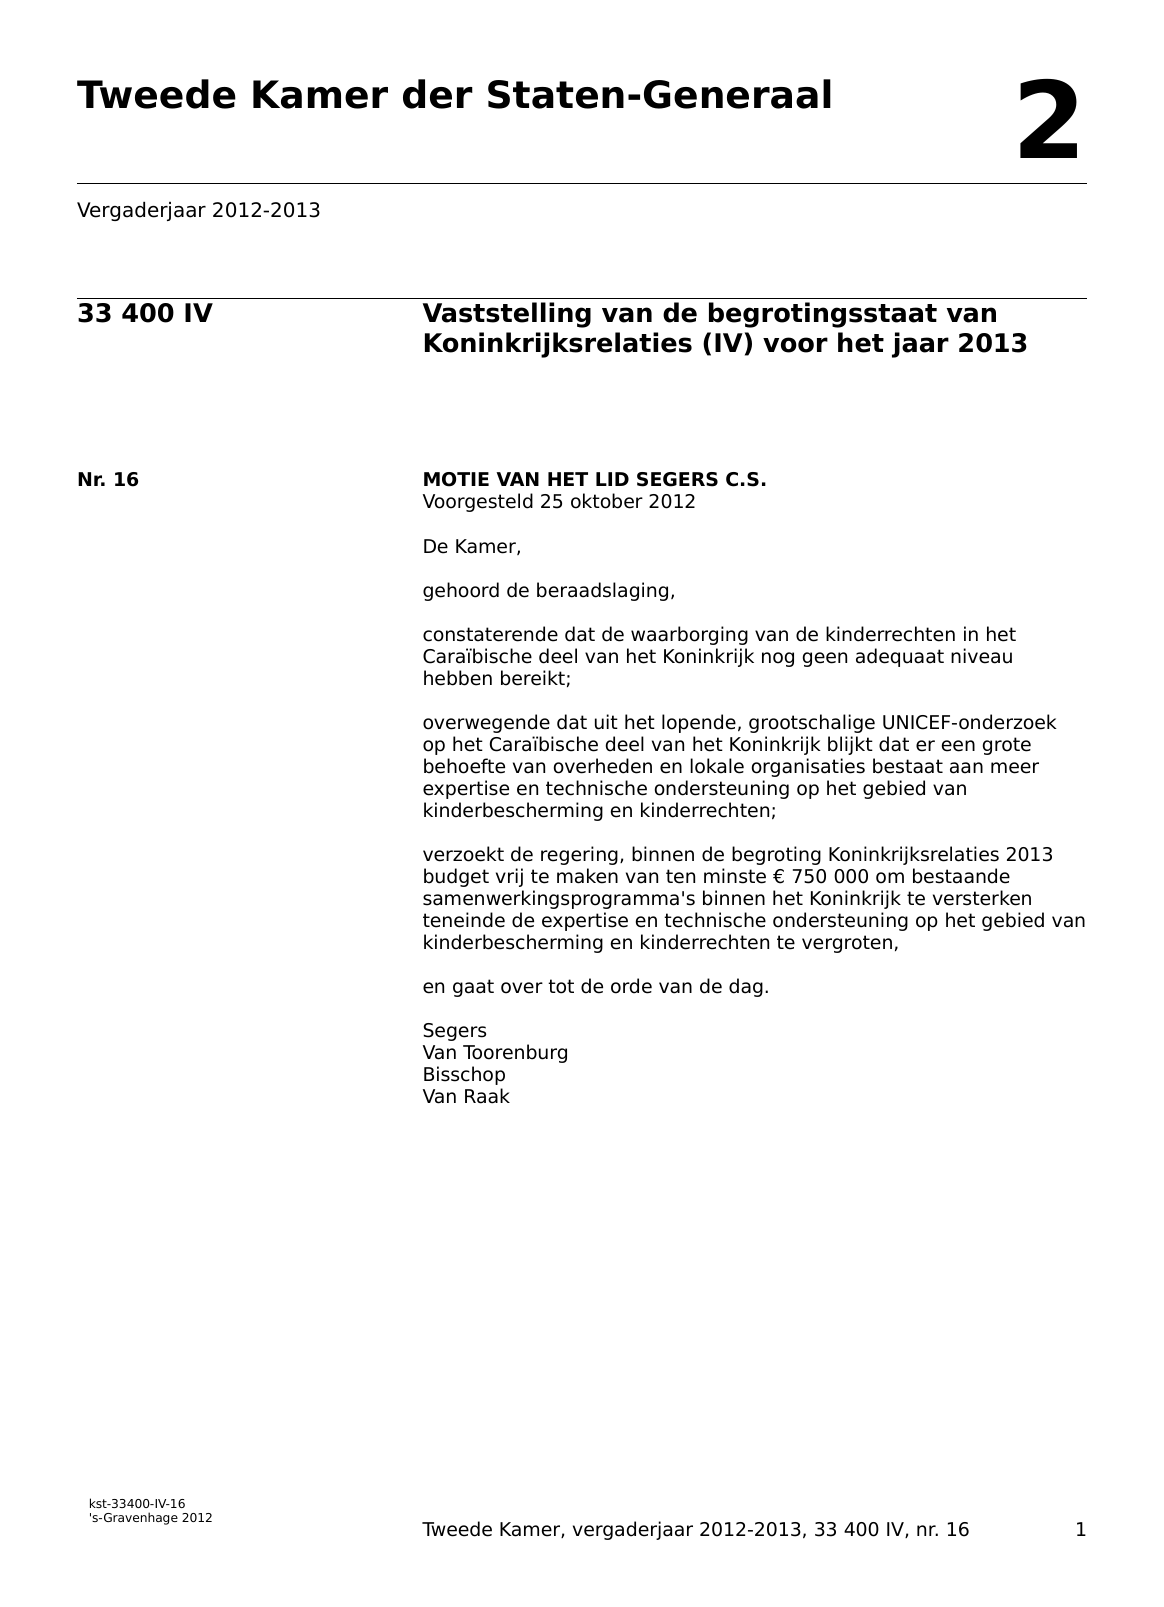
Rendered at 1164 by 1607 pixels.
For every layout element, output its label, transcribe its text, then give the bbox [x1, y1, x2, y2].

text constaterende dat de waarborging van de kinderrechten in het Caraïbische deel van het Koninkrijk nog geen adequaat niveau hebben bereikt; [422, 624, 1087, 690]
table_header Tweede Kamer der Staten-Generaal [77, 59, 886, 183]
subtitle Nr. 16 MOTIE VAN HET LID SEGERS C.S. [77, 469, 1087, 491]
text overwegende dat uit het lopende, grootschalige UNICEF-onderzoek op het Caraïbische deel van het Koninkrijk blijkt dat er een grote behoefte van overheden en lokale organisaties bestaat aan meer expertise en technische ondersteuning op het gebied van kinderbescherming en kinderrechten; [422, 712, 1087, 822]
text verzoekt de regering, binnen de begroting Koninkrijksrelaties 2013 budget vrij te maken van ten minste € 750 000 om bestaande samenwerkingsprogramma's binnen het Koninkrijk te versterken teneinde de expertise en technische ondersteuning op het gebied van kinderbescherming en kinderrechten te vergroten, [422, 844, 1087, 954]
text Van Toorenburg [422, 1042, 1087, 1064]
subtitle 33 400 IV Vaststelling van de begrotingsstaat van Koninkrijksrelaties (IV) voor het jaar 2013 [77, 299, 1087, 358]
table_header 2 [886, 59, 1087, 183]
text Voorgesteld 25 oktober 2012 [422, 491, 1087, 513]
text gehoord de beraadslaging, [422, 580, 1087, 602]
text Van Raak [422, 1086, 1087, 1108]
text Segers [422, 1020, 1087, 1042]
text en gaat over tot de orde van de dag. [422, 976, 1087, 998]
text Bisschop [422, 1064, 1087, 1086]
text De Kamer, [422, 536, 1087, 557]
text kst-33400-IV-16 [88, 1497, 323, 1511]
text 's-Gravenhage 2012 [88, 1511, 323, 1525]
table_cell Vergaderjaar 2012-2013 [77, 184, 1087, 298]
